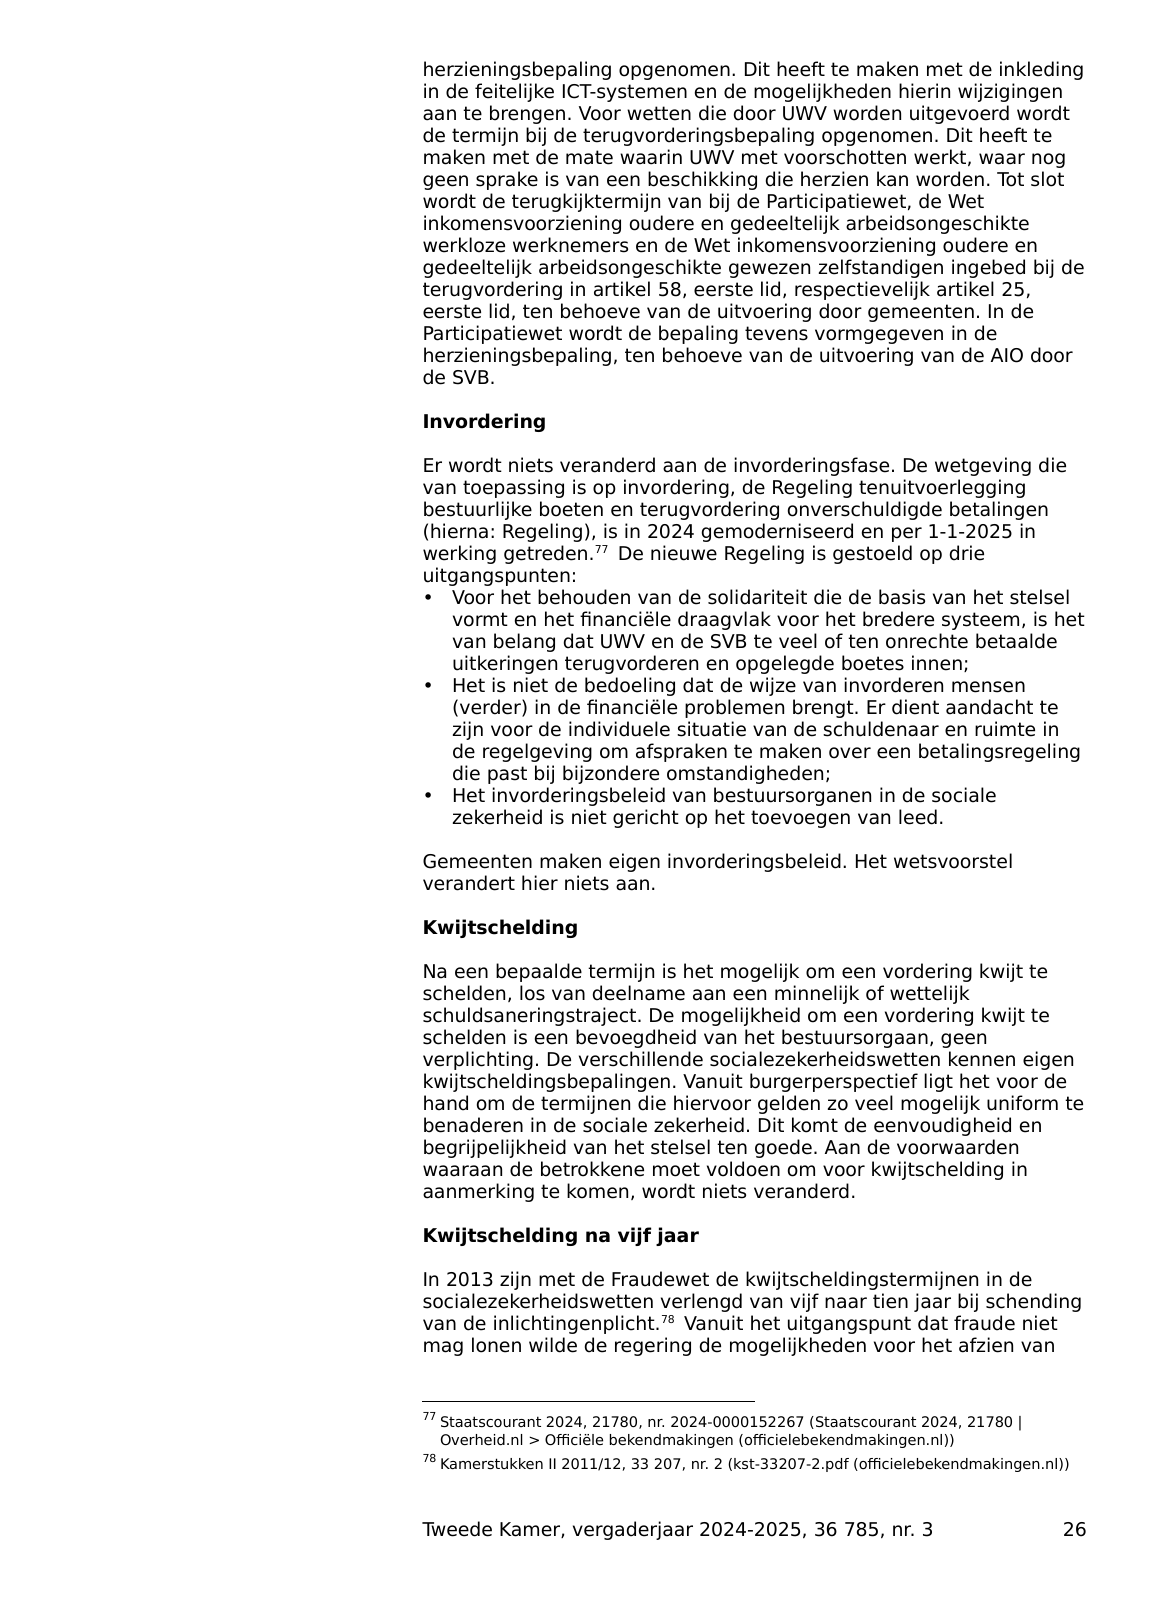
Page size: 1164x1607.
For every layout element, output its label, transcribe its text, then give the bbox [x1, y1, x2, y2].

text Er wordt niets veranderd aan de invorderingsfase. De wetgeving die van toepassing is op invordering, de Regeling tenuitvoerlegging bestuurlijke boeten en terugvordering onverschuldigde betalingen (hierna: Regeling), is in 2024 gemoderniseerd en per 1-1-2025 in werking getreden. De nieuwe Regeling is gestoeld op drie uitgangspunten: [422, 455, 1087, 587]
subtitle Invordering [422, 411, 1087, 433]
text Na een bepaalde termijn is het mogelijk om een vordering kwijt te schelden, los van deelname aan een minnelijk of wettelijk schuldsaneringstraject. De mogelijkheid om een vordering kwijt te schelden is een bevoegdheid van het bestuursorgaan, geen verplichting. De verschillende socialezekerheidswetten kennen eigen kwijtscheldingsbepalingen. Vanuit burgerperspectief ligt het voor de hand om de termijnen die hiervoor gelden zo veel mogelijk uniform te benaderen in de sociale zekerheid. Dit komt de eenvoudigheid en begrijpelijkheid van het stelsel ten goede. Aan de voorwaarden waaraan de betrokkene moet voldoen om voor kwijtschelding in aanmerking te komen, wordt niets veranderd. [422, 961, 1087, 1203]
text • Het is niet de bedoeling dat de wijze van invorderen mensen (verder) in de financiële problemen brengt. Er dient aandacht te zijn voor de individuele situatie van de schuldenaar en ruimte in de regelgeving om afspraken te maken over een betalingsregeling die past bij bijzondere omstandigheden; [422, 675, 1087, 785]
subtitle Kwijtschelding na vijf jaar [422, 1225, 1087, 1247]
text Kamerstukken II 2011/12, 33 207, nr. 2 (kst-33207-2.pdf (officielebekendmakingen.nl)) [422, 1452, 1087, 1474]
text • Het invorderingsbeleid van bestuursorganen in de sociale zekerheid is niet gericht op het toevoegen van leed. [422, 785, 1087, 829]
text herzieningsbepaling opgenomen. Dit heeft te maken met de inkleding in de feitelijke ICT-systemen en de mogelijkheden hierin wijzigingen aan te brengen. Voor wetten die door UWV worden uitgevoerd wordt de termijn bij de terugvorderingsbepaling opgenomen. Dit heeft te maken met de mate waarin UWV met voorschotten werkt, waar nog geen sprake is van een beschikking die herzien kan worden. Tot slot wordt de terugkijktermijn van bij de Participatiewet, de Wet inkomensvoorziening oudere en gedeeltelijk arbeidsongeschikte werkloze werknemers en de Wet inkomensvoorziening oudere en gedeeltelijk arbeidsongeschikte gewezen zelfstandigen ingebed bij de terugvordering in artikel 58, eerste lid, respectievelijk artikel 25, eerste lid, ten behoeve van de uitvoering door gemeenten. In de Participatiewet wordt de bepaling tevens vormgegeven in de herzieningsbepaling, ten behoeve van de uitvoering van de AIO door de SVB. [422, 59, 1087, 389]
text Staatscourant 2024, 21780, nr. 2024-0000152267 (Staatscourant 2024, 21780 | Overheid.nl > Officiële bekendmakingen (officielebekendmakingen.nl)) [422, 1410, 1087, 1449]
subtitle Kwijtschelding [422, 917, 1087, 939]
text Gemeenten maken eigen invorderingsbeleid. Het wetsvoorstel verandert hier niets aan. [422, 851, 1087, 895]
text • Voor het behouden van de solidariteit die de basis van het stelsel vormt en het financiële draagvlak voor het bredere systeem, is het van belang dat UWV en de SVB te veel of ten onrechte betaalde uitkeringen terugvorderen en opgelegde boetes innen; [422, 587, 1087, 675]
text In 2013 zijn met de Fraudewet de kwijtscheldingstermijnen in de socialezekerheidswetten verlengd van vijf naar tien jaar bij schending van de inlichtingenplicht. Vanuit het uitgangspunt dat fraude niet mag lonen wilde de regering de mogelijkheden voor het afzien van [422, 1269, 1087, 1357]
